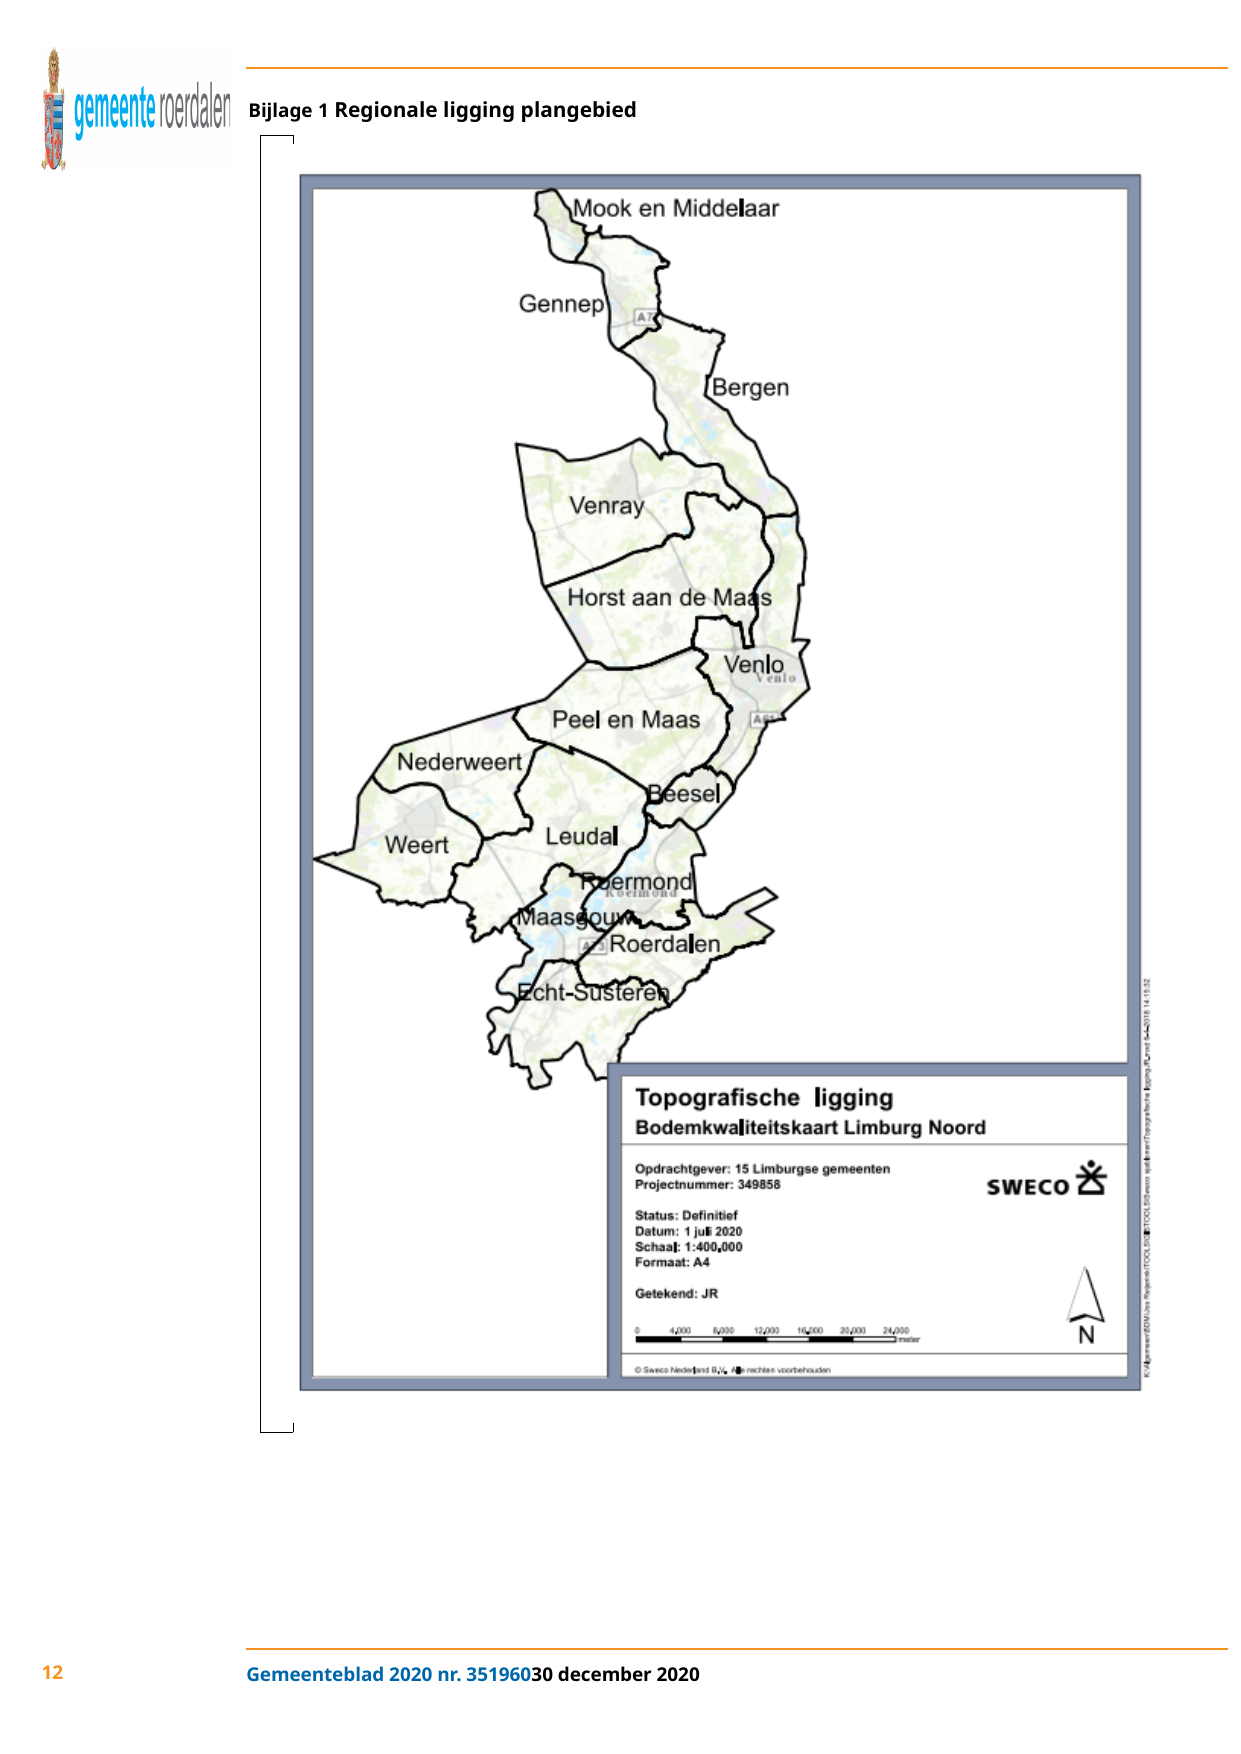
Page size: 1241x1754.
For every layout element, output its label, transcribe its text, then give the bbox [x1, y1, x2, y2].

picture [268, 144, 1173, 1423]
picture [41, 47, 231, 172]
text Bijlage 1 Regionale ligging plangebied [248, 95, 1152, 123]
